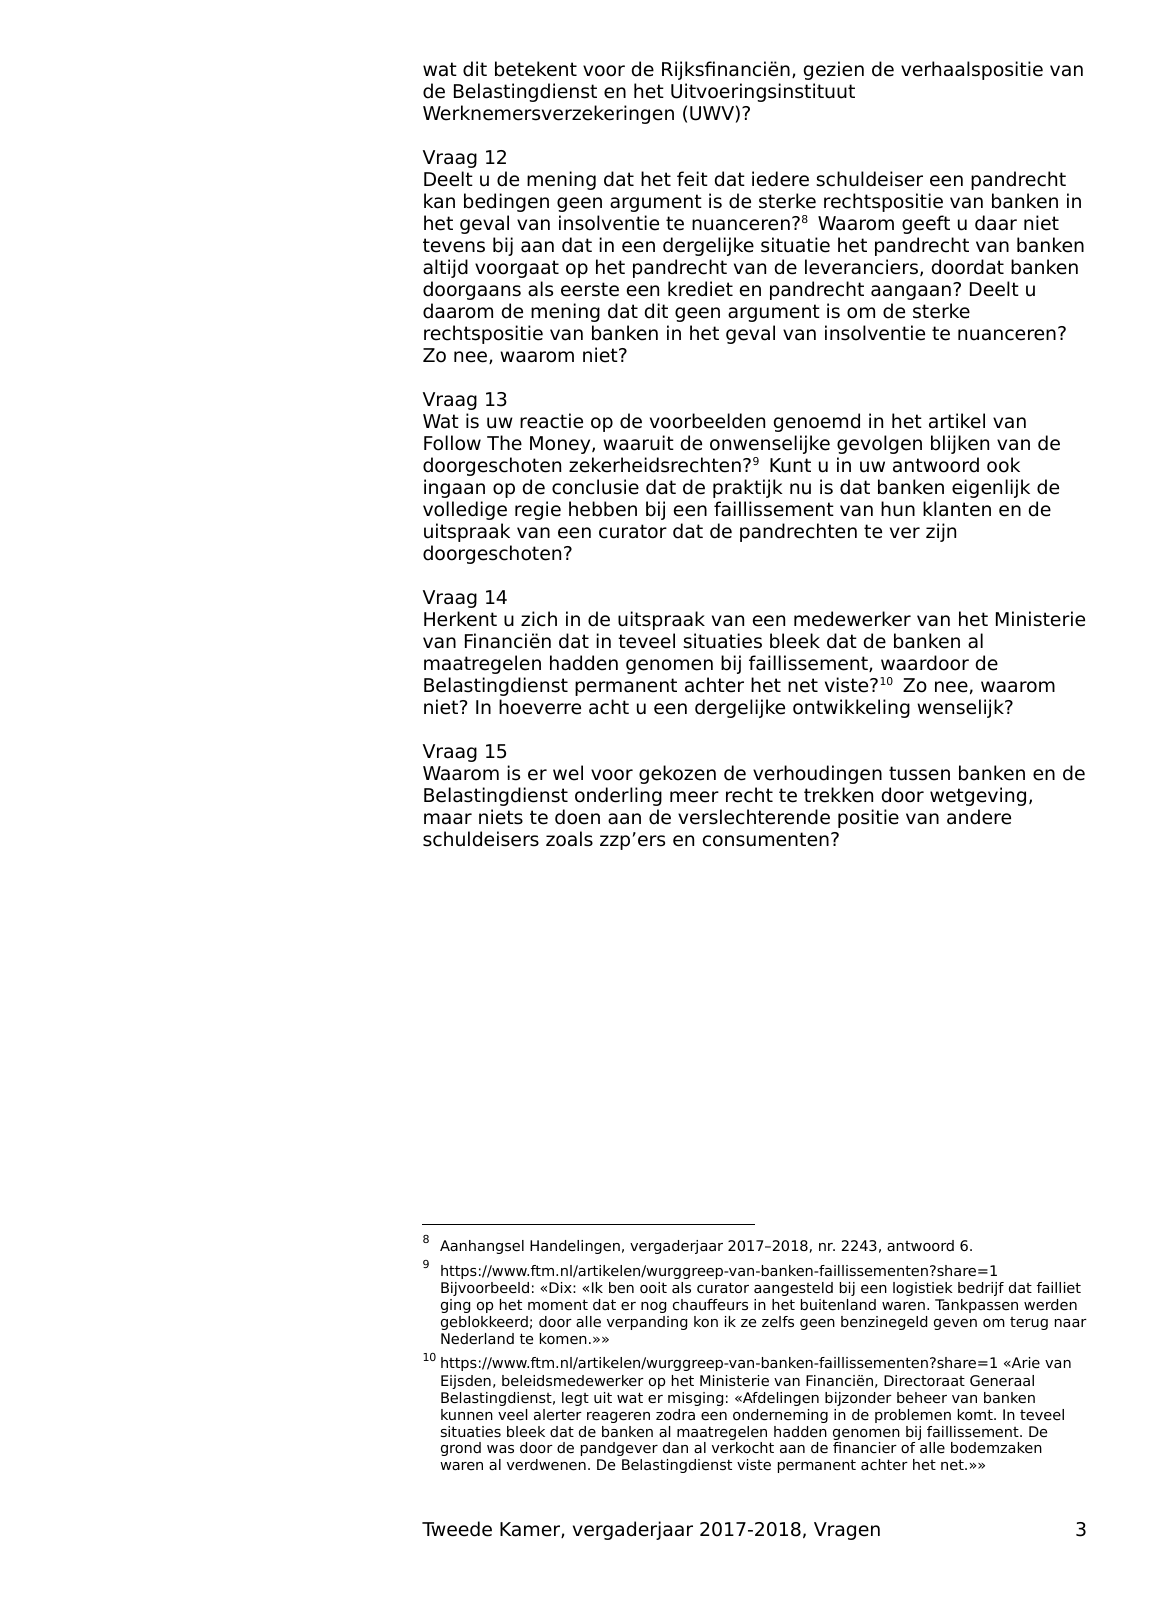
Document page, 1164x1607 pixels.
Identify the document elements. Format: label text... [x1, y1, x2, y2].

text Herkent u zich in de uitspraak van een medewerker van het Ministerie van Financiën dat in teveel situaties bleek dat de banken al maatregelen hadden genomen bij faillissement, waardoor de Belastingdienst permanent achter het net viste? Zo nee, waarom niet? In hoeverre acht u een dergelijke ontwikkeling wenselijk? [422, 609, 1087, 719]
text Deelt u de mening dat het feit dat iedere schuldeiser een pandrecht kan bedingen geen argument is de sterke rechtspositie van banken in het geval van insolventie te nuanceren? Waarom geeft u daar niet tevens bij aan dat in een dergelijke situatie het pandrecht van banken altijd voorgaat op het pandrecht van de leveranciers, doordat banken doorgaans als eerste een krediet en pandrecht aangaan? Deelt u daarom de mening dat dit geen argument is om de sterke rechtspositie van banken in het geval van insolventie te nuanceren? Zo nee, waarom niet? [422, 169, 1087, 367]
text Vraag 14 [422, 587, 1087, 609]
text Vraag 13 [422, 389, 1087, 411]
text Vraag 12 [422, 147, 1087, 169]
text https://www.ftm.nl/artikelen/wurggreep-van-banken-faillissementen?share=1 «Arie van Eijsden, beleidsmedewerker op het Ministerie van Financiën, Directoraat Generaal Belastingdienst, legt uit wat er misging: «Afdelingen bijzonder beheer van banken kunnen veel alerter reageren zodra een onderneming in de problemen komt. In teveel situaties bleek dat de banken al maatregelen hadden genomen bij faillissement. De grond was door de pandgever dan al verkocht aan de financier of alle bodemzaken waren al verdwenen. De Belastingdienst viste permanent achter het net.»» [422, 1351, 1087, 1474]
text Wat is uw reactie op de voorbeelden genoemd in het artikel van Follow The Money, waaruit de onwenselijke gevolgen blijken van de doorgeschoten zekerheidsrechten? Kunt u in uw antwoord ook ingaan op de conclusie dat de praktijk nu is dat banken eigenlijk de volledige regie hebben bij een faillissement van hun klanten en de uitspraak van een curator dat de pandrechten te ver zijn doorgeschoten? [422, 411, 1087, 565]
text https://www.ftm.nl/artikelen/wurggreep-van-banken-faillissementen?share=1 Bijvoorbeeld: «Dix: «Ik ben ooit als curator aangesteld bij een logistiek bedrijf dat failliet ging op het moment dat er nog chauffeurs in het buitenland waren. Tankpassen werden geblokkeerd; door alle verpanding kon ik ze zelfs geen benzinegeld geven om terug naar Nederland te komen.»» [422, 1258, 1087, 1348]
text wat dit betekent voor de Rijksfinanciën, gezien de verhaalspositie van de Belastingdienst en het Uitvoeringsinstituut Werknemersverzekeringen (UWV)? [422, 59, 1087, 125]
text Aanhangsel Handelingen, vergaderjaar 2017–2018, nr. 2243, antwoord 6. [422, 1233, 1087, 1256]
text Vraag 15 [422, 741, 1087, 763]
text Waarom is er wel voor gekozen de verhoudingen tussen banken en de Belastingdienst onderling meer recht te trekken door wetgeving, maar niets te doen aan de verslechterende positie van andere schuldeisers zoals zzp’ers en consumenten? [422, 763, 1087, 851]
